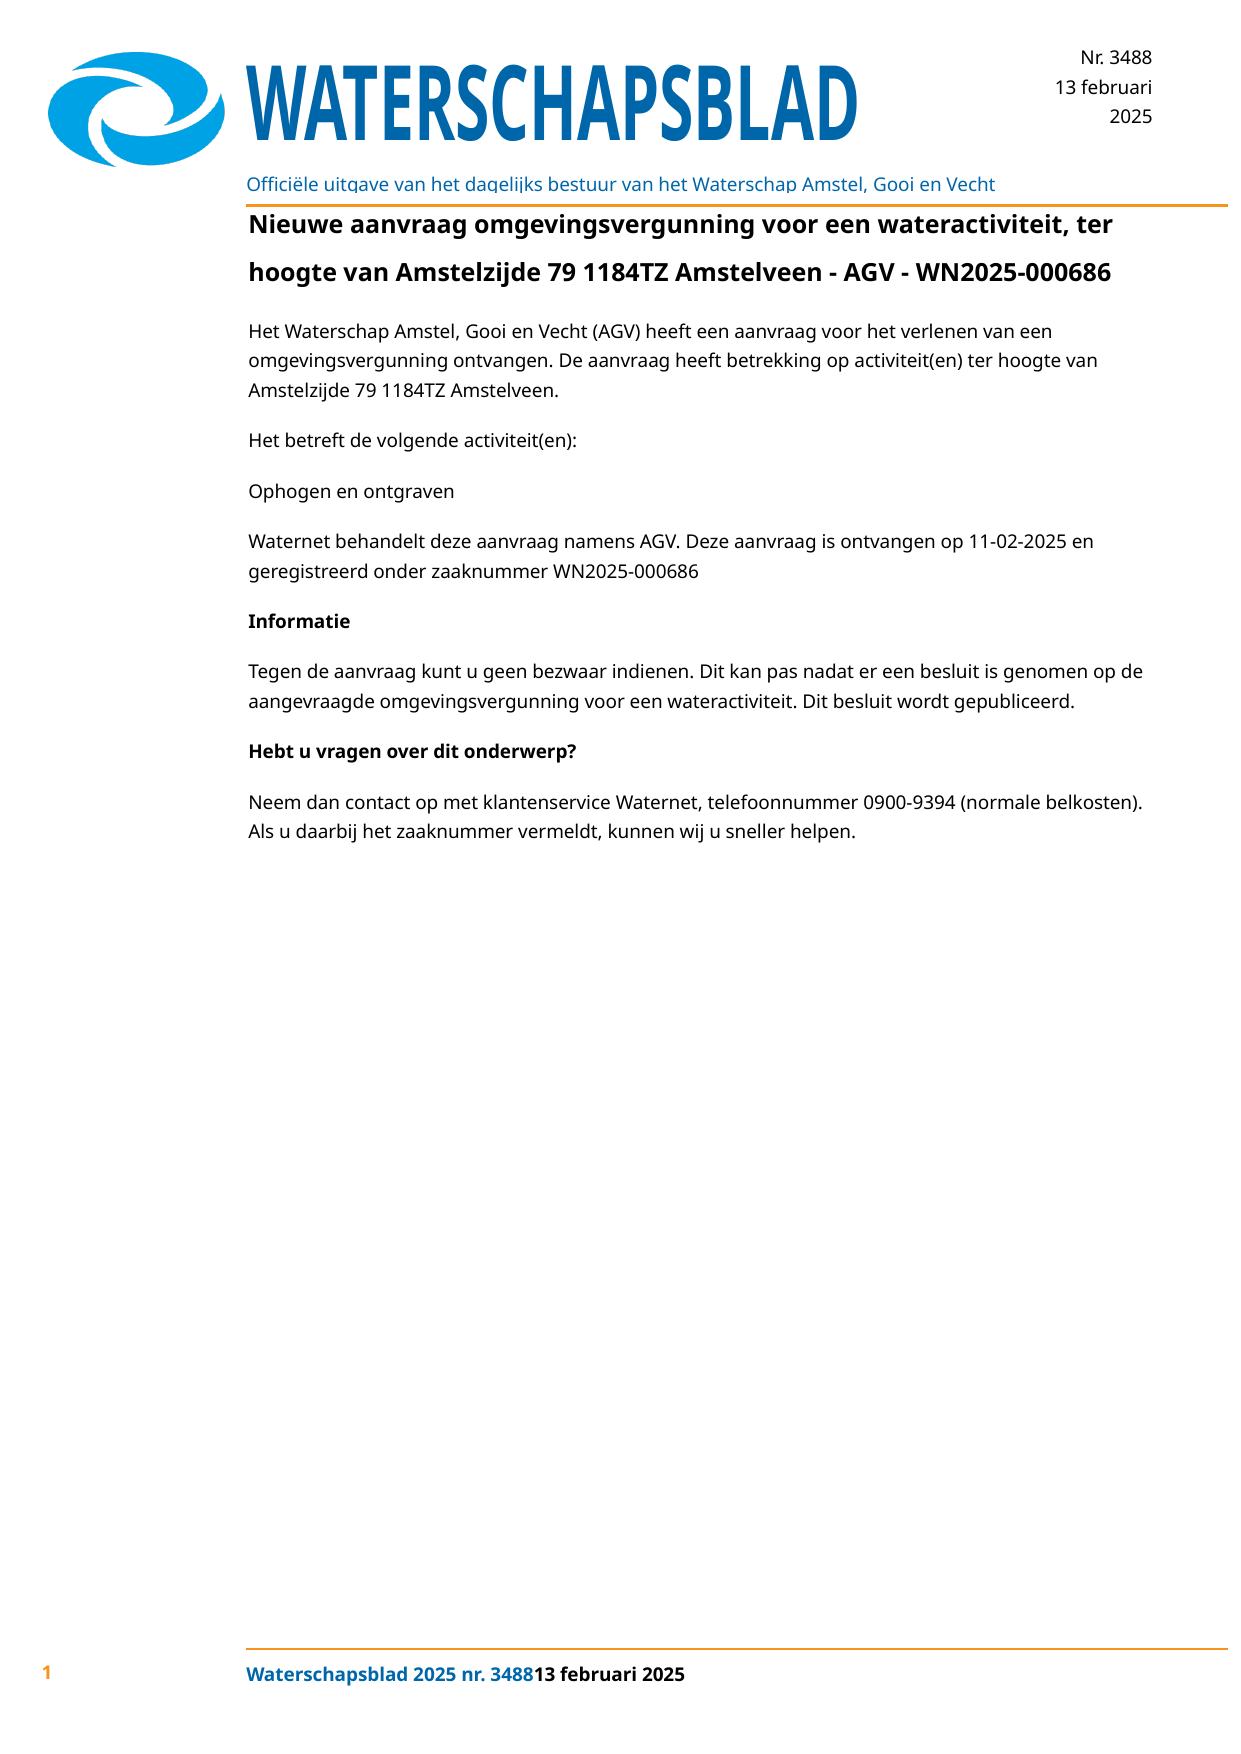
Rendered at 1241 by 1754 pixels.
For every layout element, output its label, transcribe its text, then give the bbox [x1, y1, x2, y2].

text Waternet behandelt deze aanvraag namens AGV. Deze aanvraag is ontvangen op 11-02-2025 en geregistreerd onder zaaknummer WN2025-000686 [248, 528, 1152, 584]
text Nieuwe aanvraag omgevingsvergunning voor een wateractiviteit, ter hoogte van Amstelzijde 79 1184TZ Amstelveen - AGV - WN2025-000686 [248, 207, 1152, 288]
text Neem dan contact op met klantenservice Waternet, telefoonnummer 0900-9394 (normale belkosten). Als u daarbij het zaaknummer vermeldt, kunnen wij u sneller helpen. [248, 789, 1152, 844]
text Het betreft de volgende activiteit(en): [248, 427, 1152, 453]
text Tegen de aanvraag kunt u geen bezwaar indienen. Dit kan pas nadat er een besluit is genomen op de aangevraagde omgevingsvergunning voor een wateractiviteit. Dit besluit wordt gepubliceerd. [248, 659, 1152, 714]
text Hebt u vragen over dit onderwerp? [248, 739, 1152, 764]
text Ophogen en ontgraven [248, 478, 1152, 504]
text Informatie [248, 608, 1152, 634]
picture [41, 47, 231, 172]
text Het Waterschap Amstel, Gooi en Vecht (AGV) heeft een aanvraag voor het verlenen van een omgevingsvergunning ontvangen. De aanvraag heeft betrekking op activiteit(en) ter hoogte van Amstelzijde 79 1184TZ Amstelveen. [248, 318, 1152, 403]
